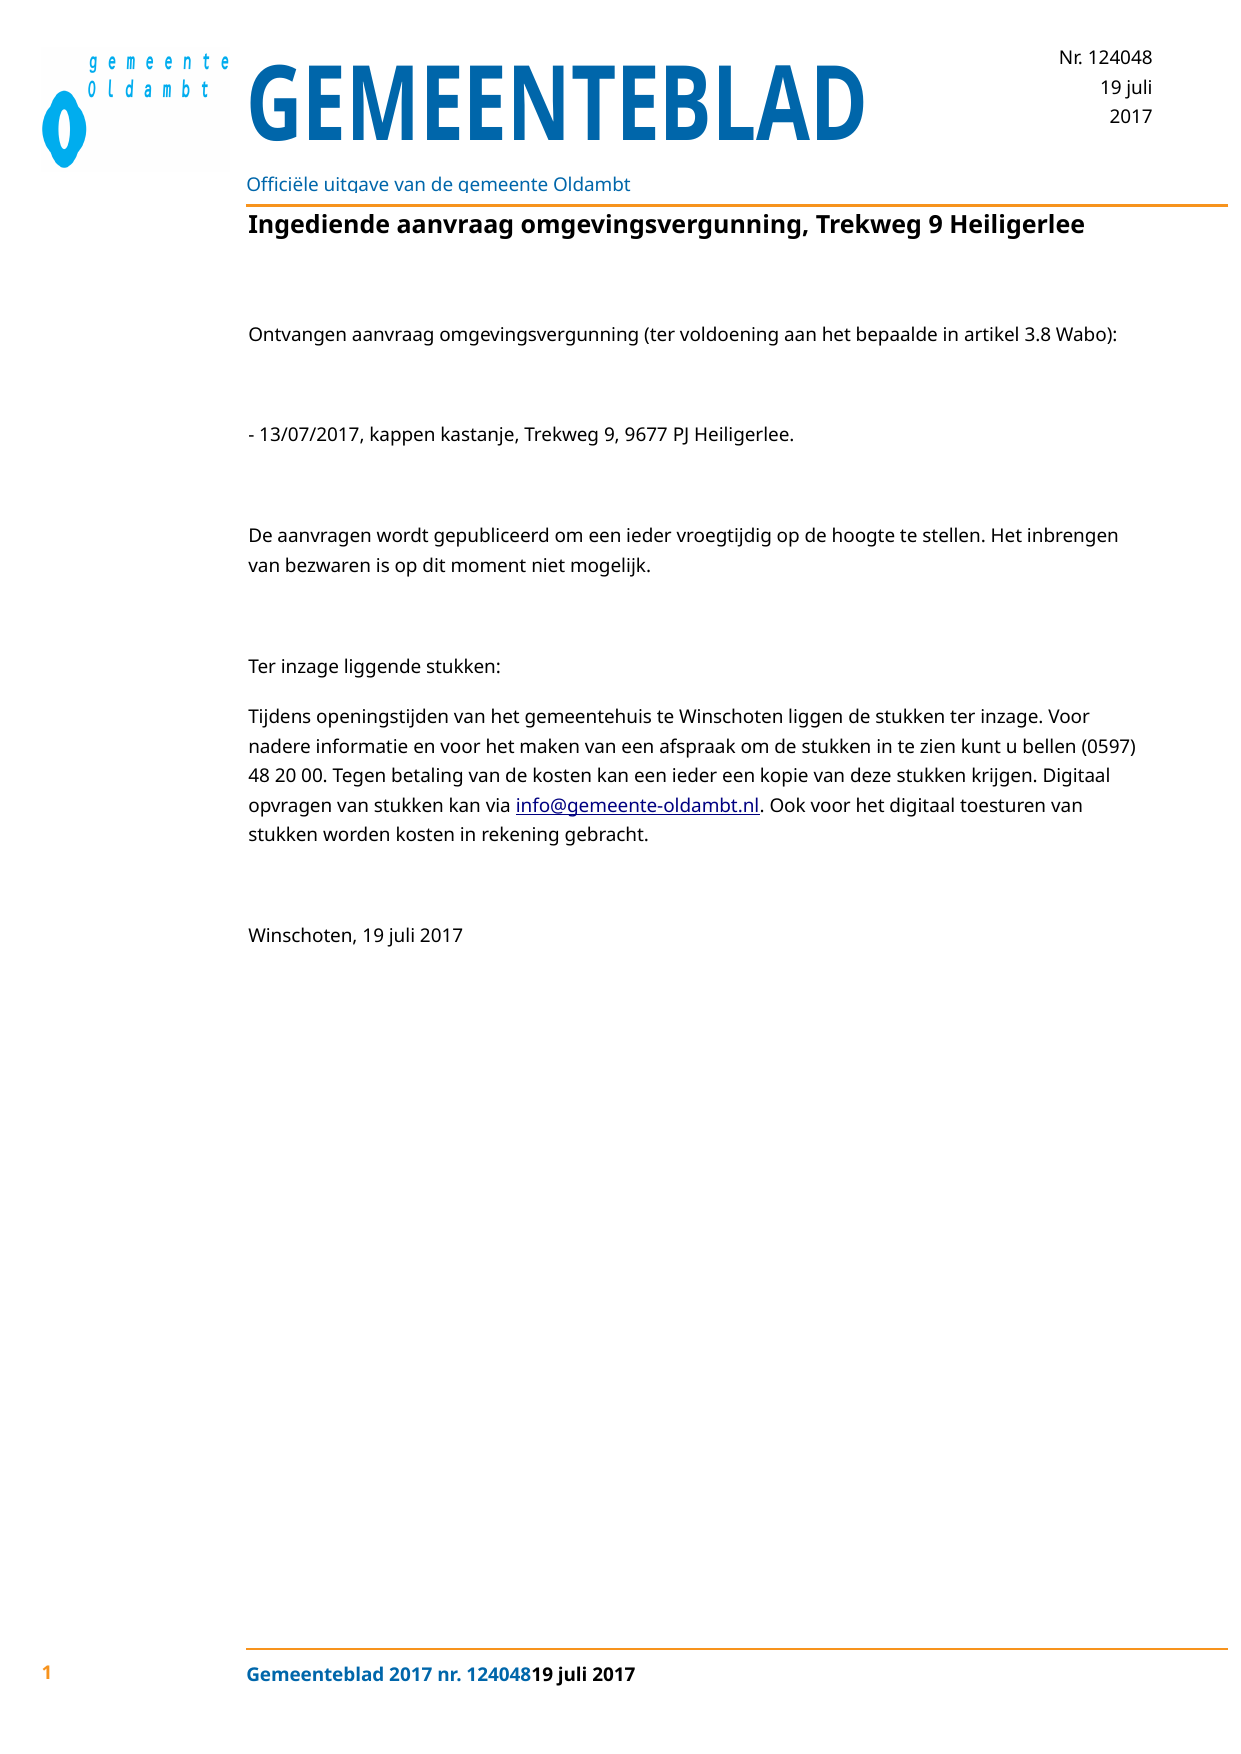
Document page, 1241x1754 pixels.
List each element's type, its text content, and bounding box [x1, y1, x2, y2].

text De aanvragen wordt gepubliceerd om een ieder vroegtijdig op de hoogte te stellen. Het inbrengen van bezwaren is op dit moment niet mogelijk. [248, 522, 1152, 578]
text Tijdens openingstijden van het gemeentehuis te Winschoten liggen de stukken ter inzage. Voor nadere informatie en voor het maken van een afspraak om de stukken in te zien kunt u bellen (0597) 48 20 00. Tegen betaling van de kosten kan een ieder een kopie van deze stukken krijgen. Digitaal opvragen van stukken kan via info@gemeente-oldambt.nl. Ook voor het digitaal toesturen van stukken worden kosten in rekening gebracht. [248, 703, 1152, 847]
text Winschoten, 19 juli 2017 [248, 922, 1152, 948]
text Ter inzage liggende stukken: [248, 653, 1152, 678]
picture [41, 47, 231, 172]
text - 13/07/2017, kappen kastanje, Trekweg 9, 9677 PJ Heiligerlee. [248, 422, 1152, 447]
text Ingediende aanvraag omgevingsvergunning, Trekweg 9 Heiligerlee [248, 207, 1152, 241]
text Ontvangen aanvraag omgevingsvergunning (ter voldoening aan het bepaalde in artikel 3.8 Wabo): [248, 321, 1152, 346]
